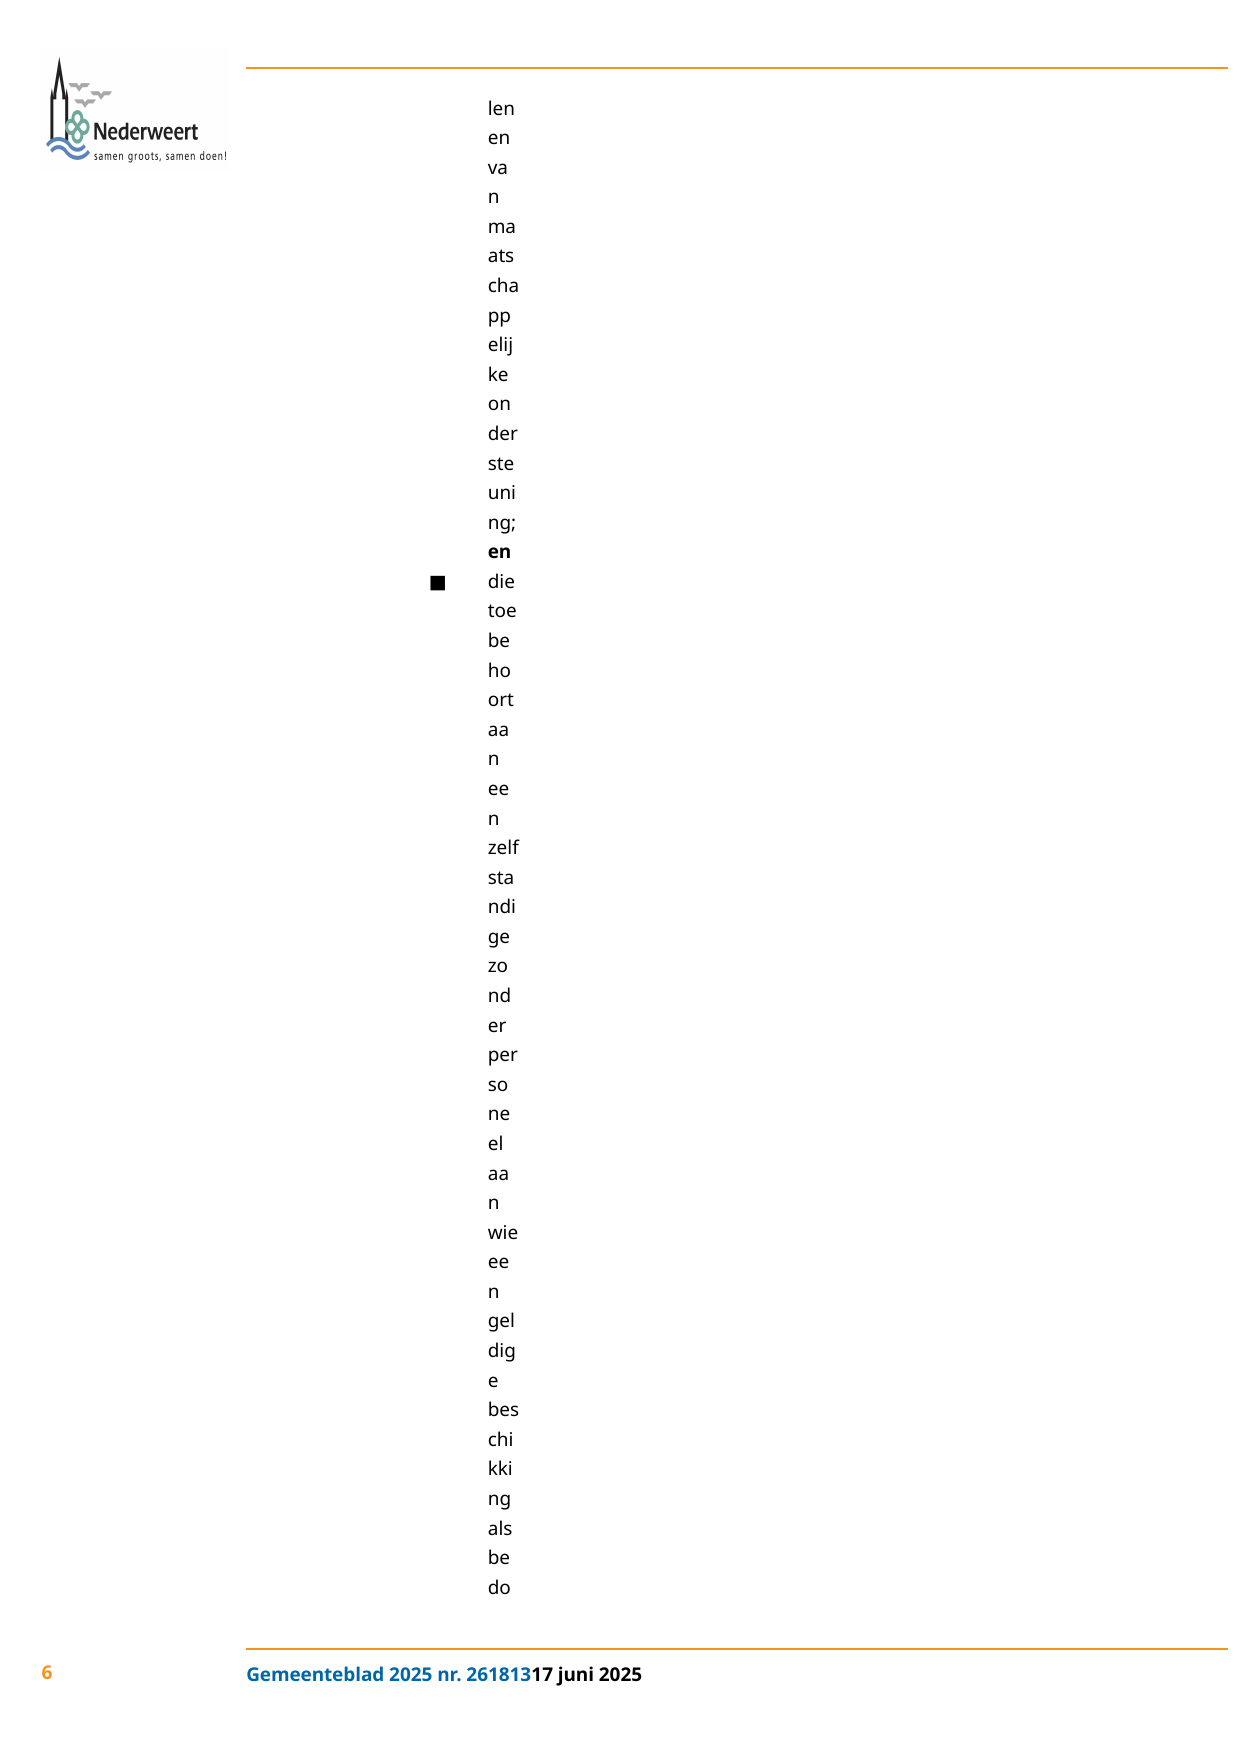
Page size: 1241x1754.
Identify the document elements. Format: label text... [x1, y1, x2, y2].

table_cell [700, 95, 790, 1600]
table_cell [790, 95, 881, 1600]
picture [41, 47, 231, 172]
table_cell lenen van maatschappelijke ondersteuning; en die toebehoort aan een zelfstandige zonder personeel aan wie een geldige beschikking als bedo [429, 95, 519, 1600]
table_cell [881, 95, 971, 1600]
table_cell [1061, 95, 1152, 1600]
table_cell [971, 95, 1061, 1600]
table_cell [519, 95, 609, 1600]
table_cell [609, 95, 700, 1600]
table_cell [248, 95, 429, 1600]
